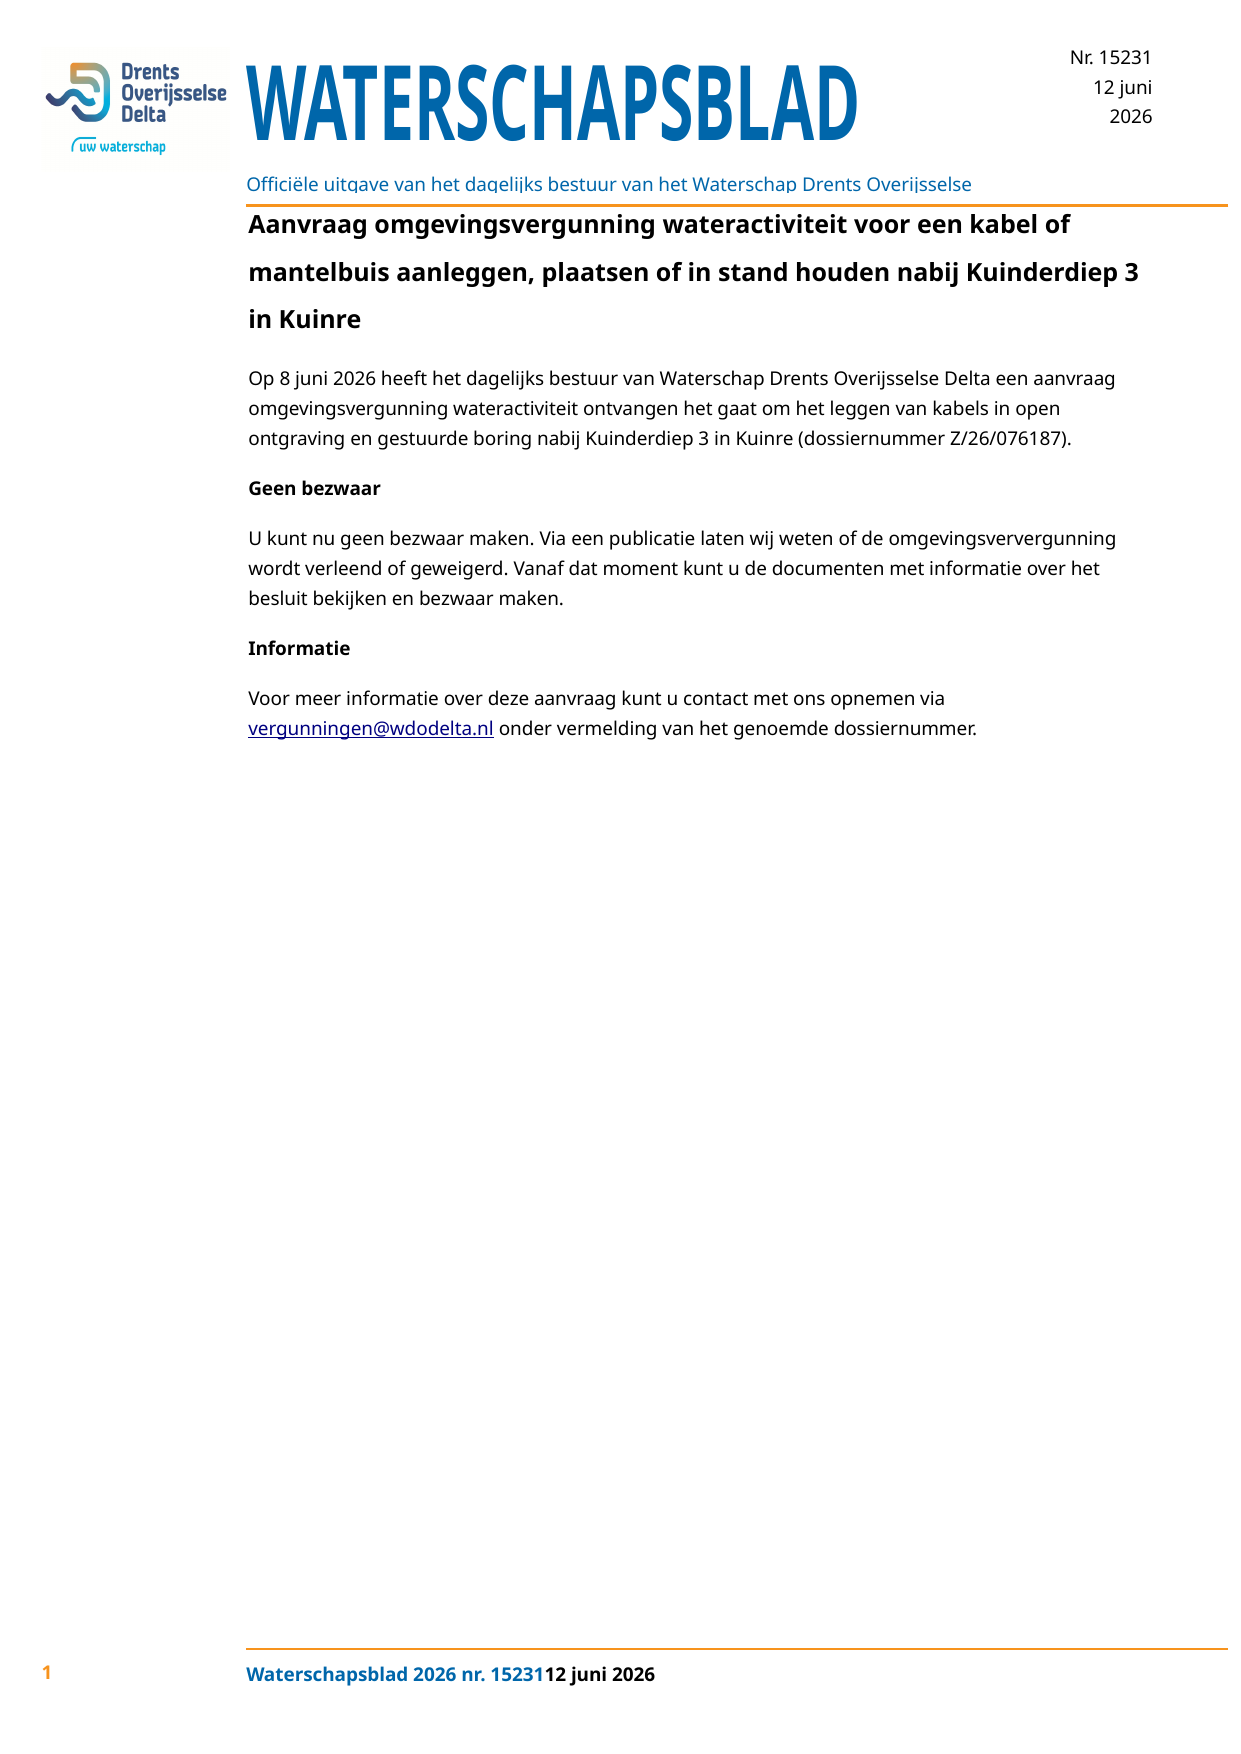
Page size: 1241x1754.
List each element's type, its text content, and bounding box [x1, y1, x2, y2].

text Voor meer informatie over deze aanvraag kunt u contact met ons opnemen via vergunningen@wdodelta.nl onder vermelding van het genoemde dossiernummer. [248, 686, 1152, 741]
text Geen bezwaar [248, 475, 1152, 501]
picture [41, 47, 231, 172]
text U kunt nu geen bezwaar maken. Via een publicatie laten wij weten of de omgevingsververgunning wordt verleend of geweigerd. Vanaf dat moment kunt u de documenten met informatie over het besluit bekijken en bezwaar maken. [248, 526, 1152, 610]
text Aanvraag omgevingsvergunning wateractiviteit voor een kabel of mantelbuis aanleggen, plaatsen of in stand houden nabij Kuinderdiep 3 in Kuinre [248, 207, 1152, 336]
text Informatie [248, 635, 1152, 661]
text Op 8 juni 2026 heeft het dagelijks bestuur van Waterschap Drents Overijsselse Delta een aanvraag omgevingsvergunning wateractiviteit ontvangen het gaat om het leggen van kabels in open ontgraving en gestuurde boring nabij Kuinderdiep 3 in Kuinre (dossiernummer Z/26/076187). [248, 366, 1152, 450]
